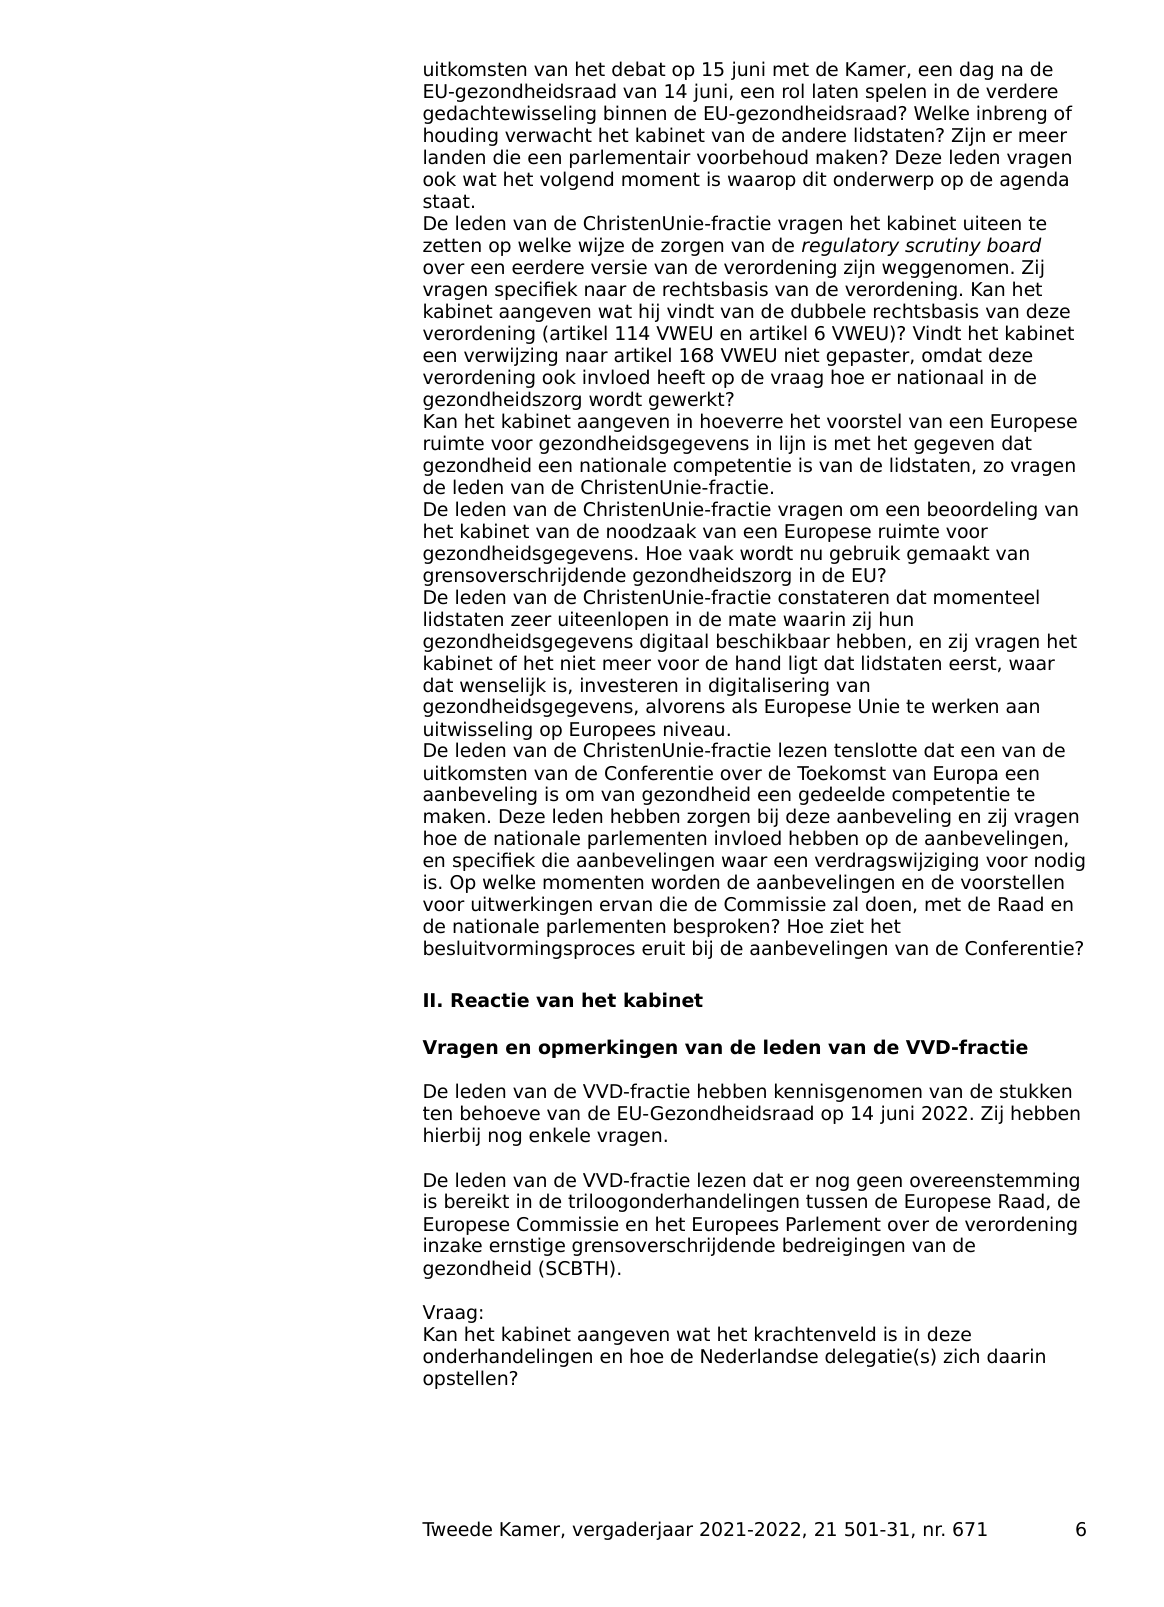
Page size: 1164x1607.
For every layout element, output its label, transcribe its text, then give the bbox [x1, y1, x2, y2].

subtitle Vragen en opmerkingen van de leden van de VVD-fractie [422, 1037, 1087, 1059]
text De leden van de VVD-fractie hebben kennisgenomen van de stukken ten behoeve van de EU-Gezondheidsraad op 14 juni 2022. Zij hebben hierbij nog enkele vragen. [422, 1081, 1087, 1147]
text De leden van de ChristenUnie-fractie vragen om een beoordeling van het kabinet van de noodzaak van een Europese ruimte voor gezondheidsgegevens. Hoe vaak wordt nu gebruik gemaakt van grensoverschrijdende gezondheidszorg in de EU? [422, 499, 1087, 587]
text De leden van de VVD-fractie lezen dat er nog geen overeenstemming is bereikt in de triloogonderhandelingen tussen de Europese Raad, de Europese Commissie en het Europees Parlement over de verordening inzake ernstige grensoverschrijdende bedreigingen van de gezondheid (SCBTH). [422, 1169, 1087, 1279]
text uitkomsten van het debat op 15 juni met de Kamer, een dag na de EU-gezondheidsraad van 14 juni, een rol laten spelen in de verdere gedachtewisseling binnen de EU-gezondheidsraad? Welke inbreng of houding verwacht het kabinet van de andere lidstaten? Zijn er meer landen die een parlementair voorbehoud maken? Deze leden vragen ook wat het volgend moment is waarop dit onderwerp op de agenda staat. [422, 59, 1087, 213]
subtitle II. Reactie van het kabinet [422, 990, 1087, 1012]
text De leden van de ChristenUnie-fractie vragen het kabinet uiteen te zetten op welke wijze de zorgen van de regulatory scrutiny board over een eerdere versie van de verordening zijn weggenomen. Zij vragen specifiek naar de rechtsbasis van de verordening. Kan het kabinet aangeven wat hij vindt van de dubbele rechtsbasis van deze verordening (artikel 114 VWEU en artikel 6 VWEU)? Vindt het kabinet een verwijzing naar artikel 168 VWEU niet gepaster, omdat deze verordening ook invloed heeft op de vraag hoe er nationaal in de gezondheidszorg wordt gewerkt? [422, 213, 1087, 411]
text De leden van de ChristenUnie-fractie lezen tenslotte dat een van de uitkomsten van de Conferentie over de Toekomst van Europa een aanbeveling is om van gezondheid een gedeelde competentie te maken. Deze leden hebben zorgen bij deze aanbeveling en zij vragen hoe de nationale parlementen invloed hebben op de aanbevelingen, en specifiek die aanbevelingen waar een verdragswijziging voor nodig is. Op welke momenten worden de aanbevelingen en de voorstellen voor uitwerkingen ervan die de Commissie zal doen, met de Raad en de nationale parlementen besproken? Hoe ziet het besluitvormingsproces eruit bij de aanbevelingen van de Conferentie? [422, 740, 1087, 960]
text Kan het kabinet aangeven wat het krachtenveld is in deze onderhandelingen en hoe de Nederlandse delegatie(s) zich daarin opstellen? [422, 1323, 1087, 1389]
text De leden van de ChristenUnie-fractie constateren dat momenteel lidstaten zeer uiteenlopen in de mate waarin zij hun gezondheidsgegevens digitaal beschikbaar hebben, en zij vragen het kabinet of het niet meer voor de hand ligt dat lidstaten eerst, waar dat wenselijk is, investeren in digitalisering van gezondheidsgegevens, alvorens als Europese Unie te werken aan uitwisseling op Europees niveau. [422, 587, 1087, 740]
text Kan het kabinet aangeven in hoeverre het voorstel van een Europese ruimte voor gezondheidsgegevens in lijn is met het gegeven dat gezondheid een nationale competentie is van de lidstaten, zo vragen de leden van de ChristenUnie-fractie. [422, 411, 1087, 499]
subtitle Vraag: [422, 1302, 1087, 1323]
